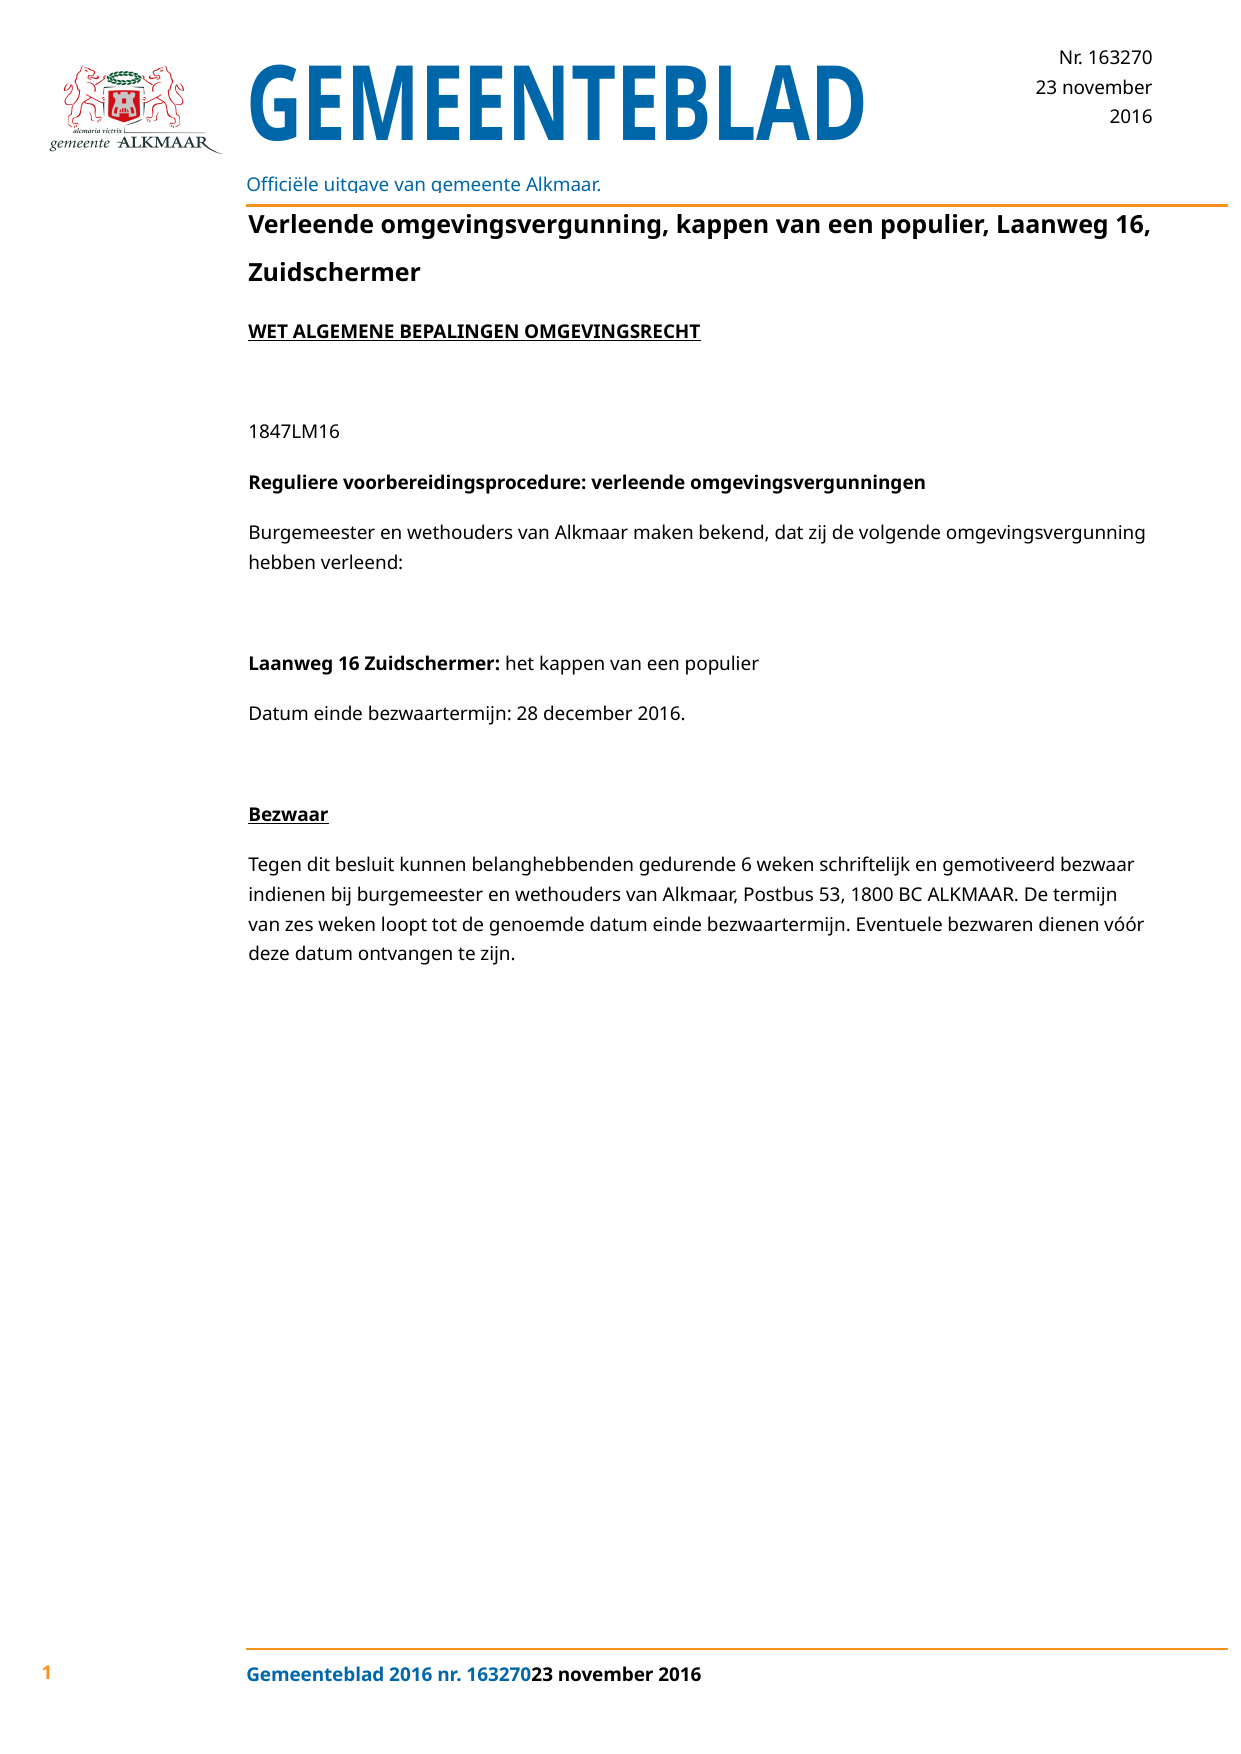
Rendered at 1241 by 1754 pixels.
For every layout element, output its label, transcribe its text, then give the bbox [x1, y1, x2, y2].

text Burgemeester en wethouders van Alkmaar maken bekend, dat zij de volgende omgevingsvergunning hebben verleend: [248, 519, 1152, 575]
text 1847LM16 [248, 419, 1152, 444]
text Laanweg 16 Zuidschermer: het kappen van een populier [248, 650, 1152, 676]
text Tegen dit besluit kunnen belanghebbenden gedurende 6 weken schriftelijk en gemotiveerd bezwaar indienen bij burgemeester en wethouders van Alkmaar, Postbus 53, 1800 BC ALKMAAR. De termijn van zes weken loopt tot de genoemde datum einde bezwaartermijn. Eventuele bezwaren dienen vóór deze datum ontvangen te zijn. [248, 852, 1152, 966]
text Datum einde bezwaartermijn: 28 december 2016. [248, 700, 1152, 726]
text Verleende omgevingsvergunning, kappen van een populier, Laanweg 16, Zuidschermer [248, 207, 1152, 288]
text WET ALGEMENE BEPALINGEN OMGEVINGSRECHT [248, 318, 1152, 344]
picture [41, 47, 231, 172]
text Reguliere voorbereidingsprocedure: verleende omgevingsvergunningen [248, 469, 1152, 495]
text Bezwaar [248, 801, 1152, 827]
